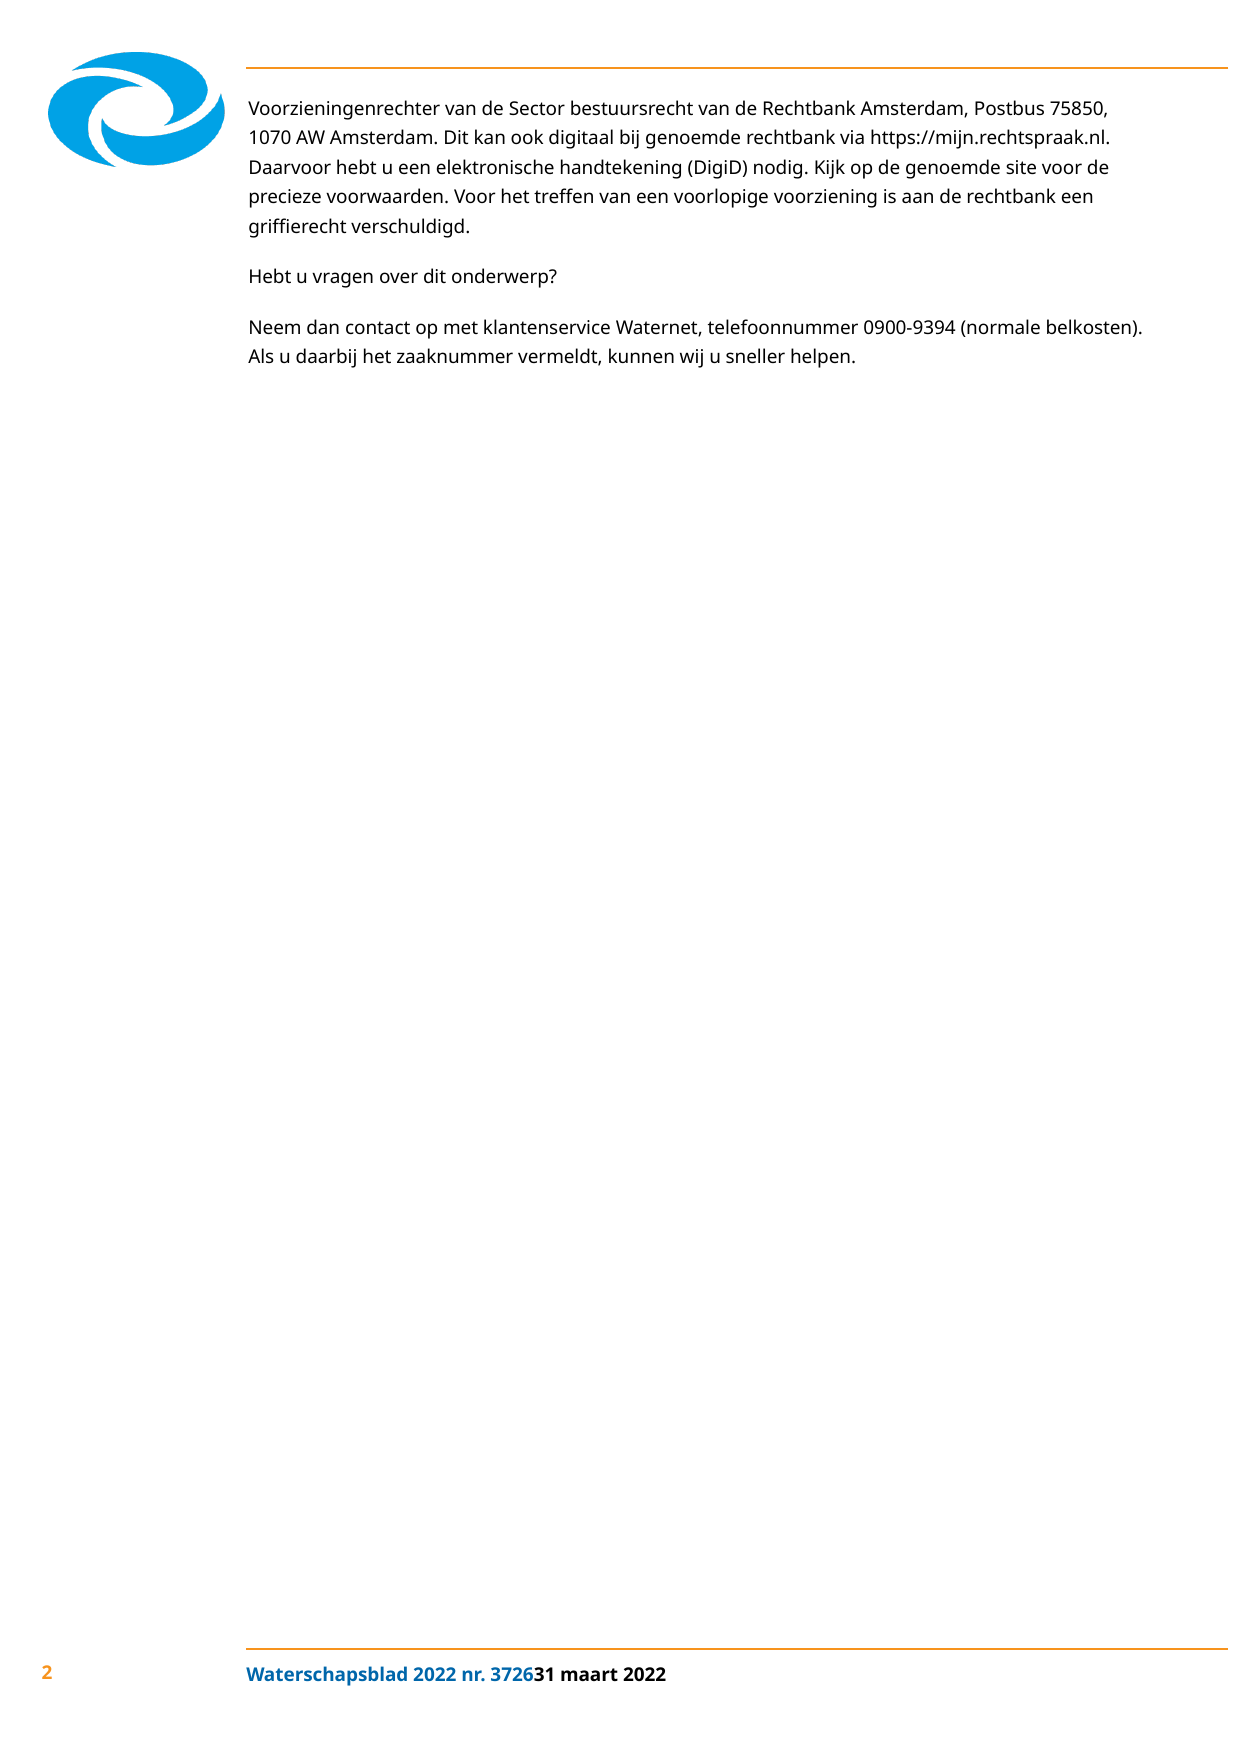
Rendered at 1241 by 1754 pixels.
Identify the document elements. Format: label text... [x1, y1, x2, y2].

text Hebt u vragen over dit onderwerp? [248, 263, 1152, 289]
picture [41, 47, 231, 172]
text Voorzieningenrechter van de Sector bestuursrecht van de Rechtbank Amsterdam, Postbus 75850, 1070 AW Amsterdam. Dit kan ook digitaal bij genoemde rechtbank via https://mijn.rechtspraak.nl. Daarvoor hebt u een elektronische handtekening (DigiD) nodig. Kijk op de genoemde site voor de precieze voorwaarden. Voor het treffen van een voorlopige voorziening is aan de rechtbank een griffierecht verschuldigd. [248, 95, 1152, 239]
text Neem dan contact op met klantenservice Waternet, telefoonnummer 0900-9394 (normale belkosten). Als u daarbij het zaaknummer vermeldt, kunnen wij u sneller helpen. [248, 314, 1152, 369]
